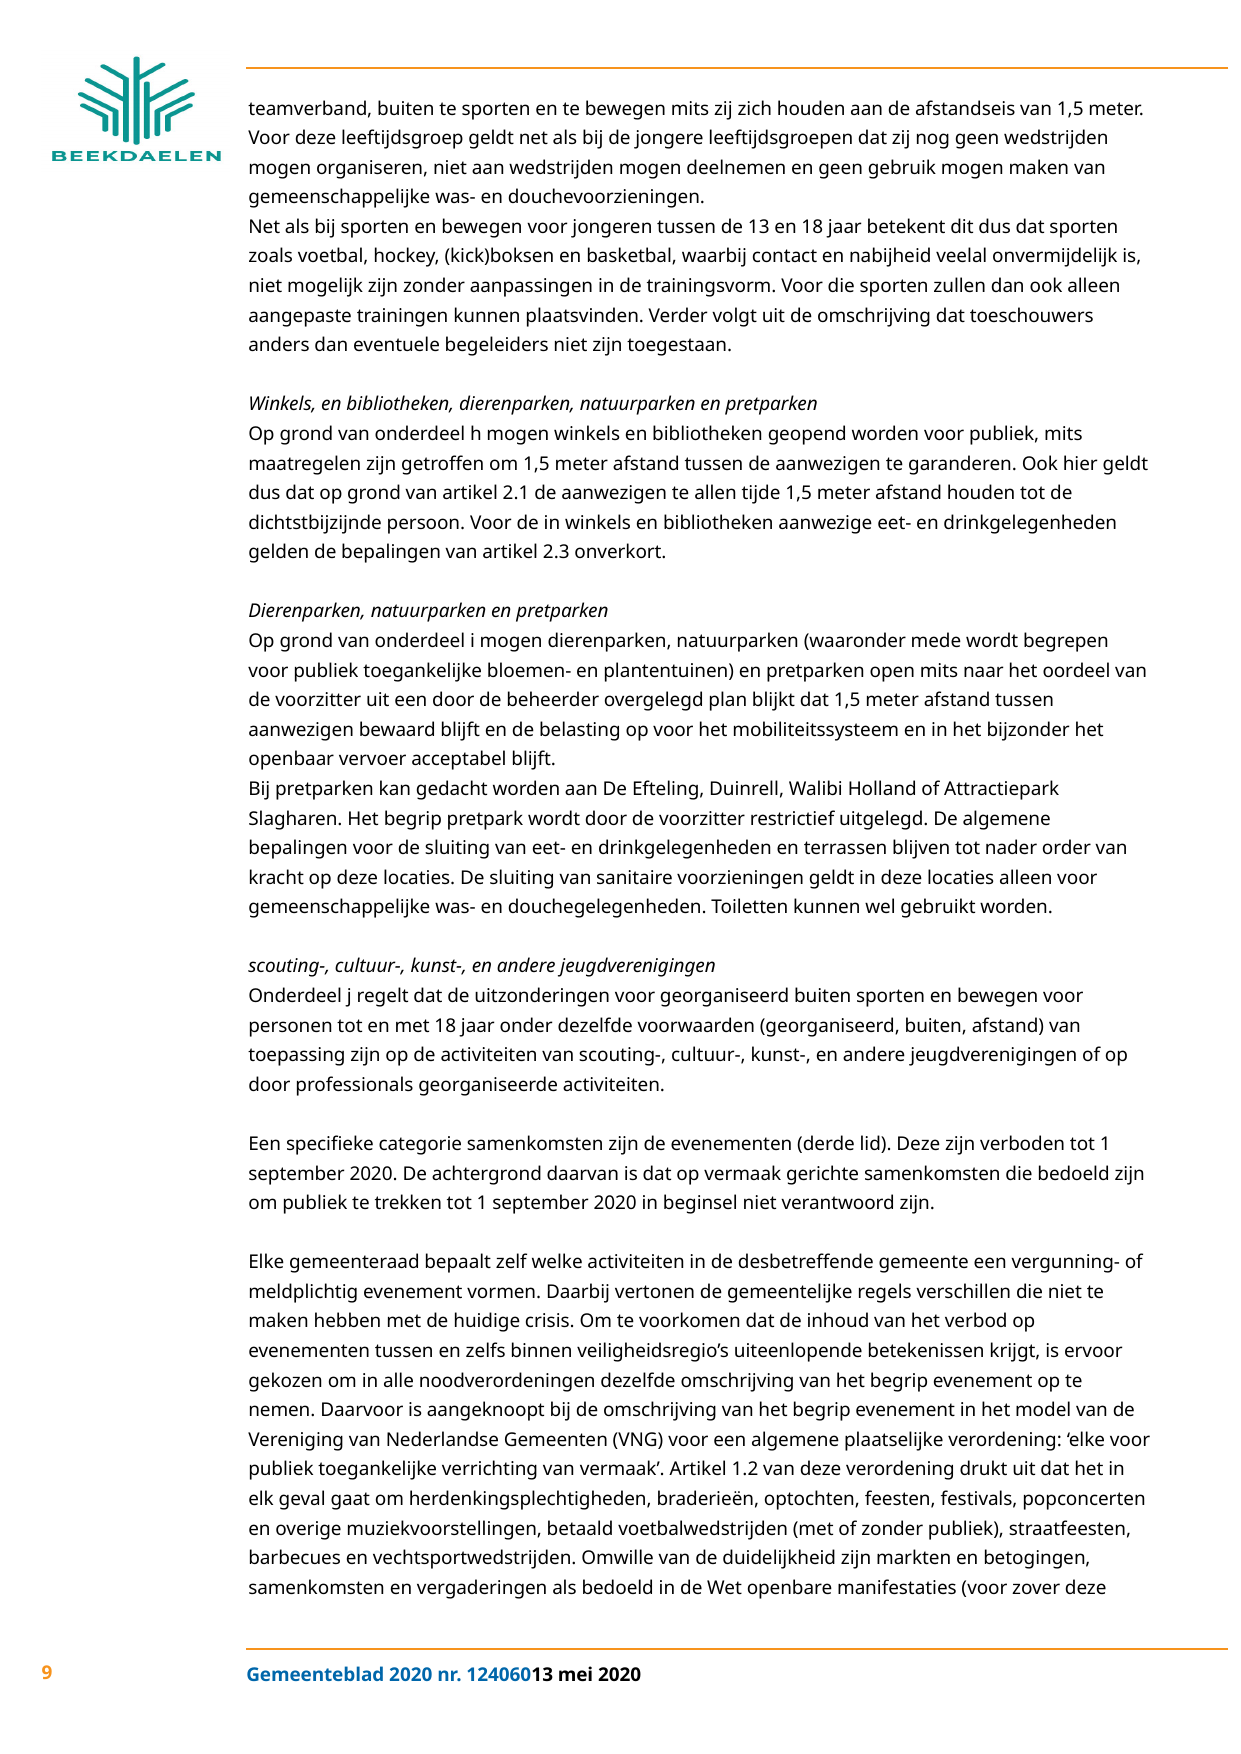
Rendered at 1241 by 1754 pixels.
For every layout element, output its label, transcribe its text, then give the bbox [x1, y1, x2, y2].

text Op grond van onderdeel i mogen dierenparken, natuurparken (waaronder mede wordt begrepen voor publiek toegankelijke bloemen- en plantentuinen) en pretparken open mits naar het oordeel van de voorzitter uit een door de beheerder overgelegd plan blijkt dat 1,5 meter afstand tussen aanwezigen bewaard blijft en de belasting op voor het mobiliteitssysteem en in het bijzonder het openbaar vervoer acceptabel blijft. [248, 627, 1152, 771]
text Een specifieke categorie samenkomsten zijn de evenementen (derde lid). Deze zijn verboden tot 1 september 2020. De achtergrond daarvan is dat op vermaak gerichte samenkomsten die bedoeld zijn om publiek te trekken tot 1 september 2020 in beginsel niet verantwoord zijn. [248, 1130, 1152, 1215]
text Net als bij sporten en bewegen voor jongeren tussen de 13 en 18 jaar betekent dit dus dat sporten zoals voetbal, hockey, (kick)boksen en basketbal, waarbij contact en nabijheid veelal onvermijdelijk is, niet mogelijk zijn zonder aanpassingen in de trainingsvorm. Voor die sporten zullen dan ook alleen aangepaste trainingen kunnen plaatsvinden. Verder volgt uit de omschrijving dat toeschouwers anders dan eventuele begeleiders niet zijn toegestaan. [248, 213, 1152, 357]
picture [41, 47, 231, 172]
text Winkels, en bibliotheken, dierenparken, natuurparken en pretparken [248, 391, 1152, 416]
text Elke gemeenteraad bepaalt zelf welke activiteiten in de desbetreffende gemeente een vergunning- of meldplichtig evenement vormen. Daarbij vertonen de gemeentelijke regels verschillen die niet te maken hebben met de huidige crisis. Om te voorkomen dat de inhoud van het verbod op evenementen tussen en zelfs binnen veiligheidsregio’s uiteenlopende betekenissen krijgt, is ervoor gekozen om in alle noodverordeningen dezelfde omschrijving van het begrip evenement op te nemen. Daarvoor is aangeknoopt bij de omschrijving van het begrip evenement in het model van de Vereniging van Nederlandse Gemeenten (VNG) voor een algemene plaatselijke verordening: ‘elke voor publiek toegankelijke verrichting van vermaak’. Artikel 1.2 van deze verordening drukt uit dat het in elk geval gaat om herdenkingsplechtigheden, braderieën, optochten, feesten, festivals, popconcerten en overige muziekvoorstellingen, betaald voetbalwedstrijden (met of zonder publiek), straatfeesten, barbecues en vechtsportwedstrijden. Omwille van de duidelijkheid zijn markten en betogingen, samenkomsten en vergaderingen als bedoeld in de Wet openbare manifestaties (voor zover deze [248, 1248, 1152, 1600]
text Onderdeel j regelt dat de uitzonderingen voor georganiseerd buiten sporten en bewegen voor personen tot en met 18 jaar onder dezelfde voorwaarden (georganiseerd, buiten, afstand) van toepassing zijn op de activiteiten van scouting-, cultuur-, kunst-, en andere jeugdverenigingen of op door professionals georganiseerde activiteiten. [248, 982, 1152, 1097]
text Dierenparken, natuurparken en pretparken [248, 598, 1152, 623]
text Op grond van onderdeel h mogen winkels en bibliotheken geopend worden voor publiek, mits maatregelen zijn getroffen om 1,5 meter afstand tussen de aanwezigen te garanderen. Ook hier geldt dus dat op grond van artikel 2.1 de aanwezigen te allen tijde 1,5 meter afstand houden tot de dichtstbijzijnde persoon. Voor de in winkels en bibliotheken aanwezige eet- en drinkgelegenheden gelden de bepalingen van artikel 2.3 onverkort. [248, 420, 1152, 564]
text teamverband, buiten te sporten en te bewegen mits zij zich houden aan de afstandseis van 1,5 meter. Voor deze leeftijdsgroep geldt net als bij de jongere leeftijdsgroepen dat zij nog geen wedstrijden mogen organiseren, niet aan wedstrijden mogen deelnemen en geen gebruik mogen maken van gemeenschappelijke was- en douchevoorzieningen. [248, 95, 1152, 209]
text scouting-, cultuur-, kunst-, en andere jeugdverenigingen [248, 953, 1152, 978]
text Bij pretparken kan gedacht worden aan De Efteling, Duinrell, Walibi Holland of Attractiepark Slagharen. Het begrip pretpark wordt door de voorzitter restrictief uitgelegd. De algemene bepalingen voor de sluiting van eet- en drinkgelegenheden en terrassen blijven tot nader order van kracht op deze locaties. De sluiting van sanitaire voorzieningen geldt in deze locaties alleen voor gemeenschappelijke was- en douchegelegenheden. Toiletten kunnen wel gebruikt worden. [248, 775, 1152, 919]
